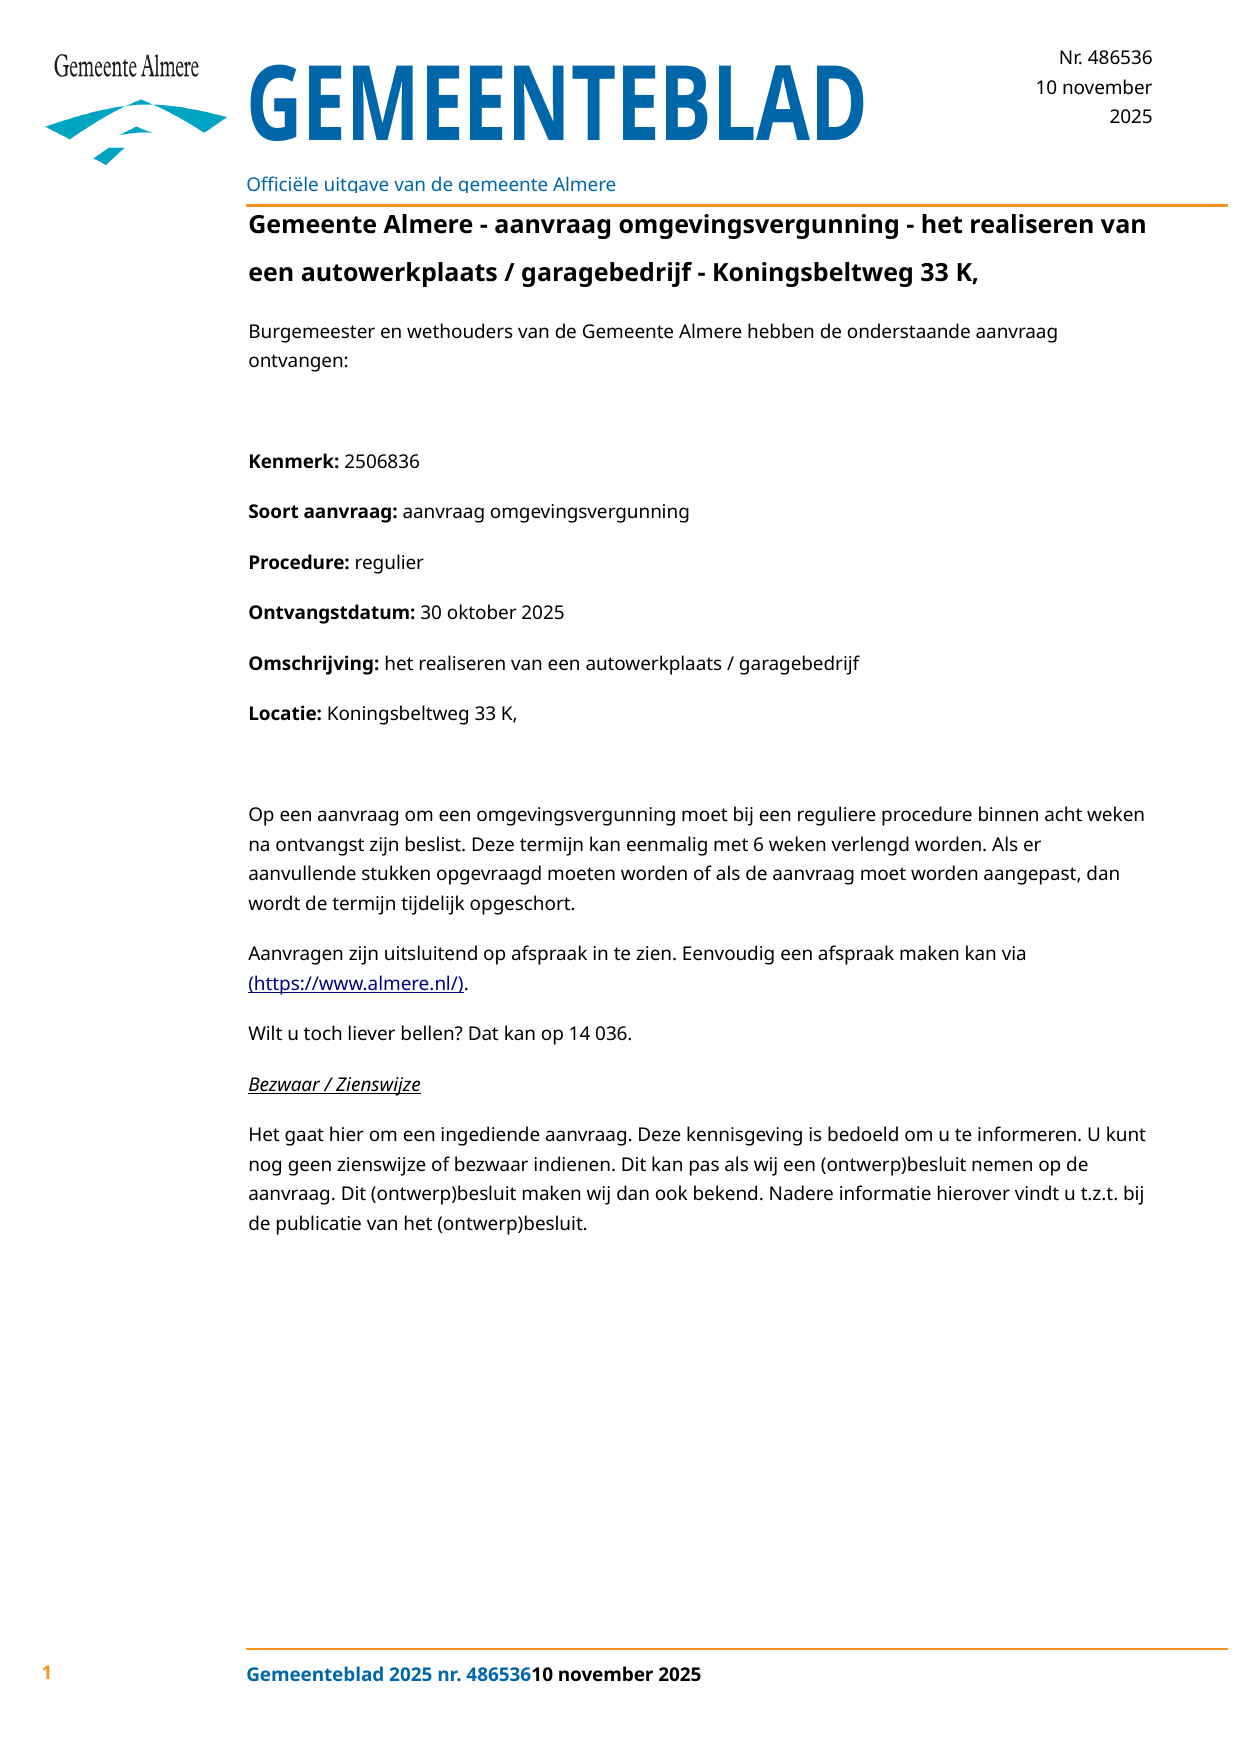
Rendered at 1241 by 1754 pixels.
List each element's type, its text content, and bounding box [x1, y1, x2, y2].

text Burgemeester en wethouders van de Gemeente Almere hebben de onderstaande aanvraag ontvangen: [248, 318, 1152, 373]
text Gemeente Almere - aanvraag omgevingsvergunning - het realiseren van een autowerkplaats / garagebedrijf - Koningsbeltweg 33 K, [248, 207, 1152, 288]
text Wilt u toch liever bellen? Dat kan op 14 036. [248, 1020, 1152, 1046]
text Ontvangstdatum: 30 oktober 2025 [248, 599, 1152, 625]
text Op een aanvraag om een omgevingsvergunning moet bij een reguliere procedure binnen acht weken na ontvangst zijn beslist. Deze termijn kan eenmalig met 6 weken verlengd worden. Als er aanvullende stukken opgevraagd moeten worden of als de aanvraag moet worden aangepast, dan wordt de termijn tijdelijk opgeschort. [248, 801, 1152, 916]
text Locatie: Koningsbeltweg 33 K, [248, 700, 1152, 726]
text Procedure: regulier [248, 549, 1152, 575]
text Het gaat hier om een ingediende aanvraag. Deze kennisgeving is bedoeld om u te informeren. U kunt nog geen zienswijze of bezwaar indienen. Dit kan pas als wij een (ontwerp)besluit nemen op de aanvraag. Dit (ontwerp)besluit maken wij dan ook bekend. Nadere informatie hierover vindt u t.z.t. bij de publicatie van het (ontwerp)besluit. [248, 1121, 1152, 1236]
text Kenmerk: 2506836 [248, 448, 1152, 474]
text Bezwaar / Zienswijze [248, 1071, 1152, 1097]
picture [41, 47, 231, 172]
text Omschrijving: het realiseren van een autowerkplaats / garagebedrijf [248, 650, 1152, 676]
text Aanvragen zijn uitsluitend op afspraak in te zien. Eenvoudig een afspraak maken kan via (https://www.almere.nl/). [248, 940, 1152, 996]
text Soort aanvraag: aanvraag omgevingsvergunning [248, 499, 1152, 524]
